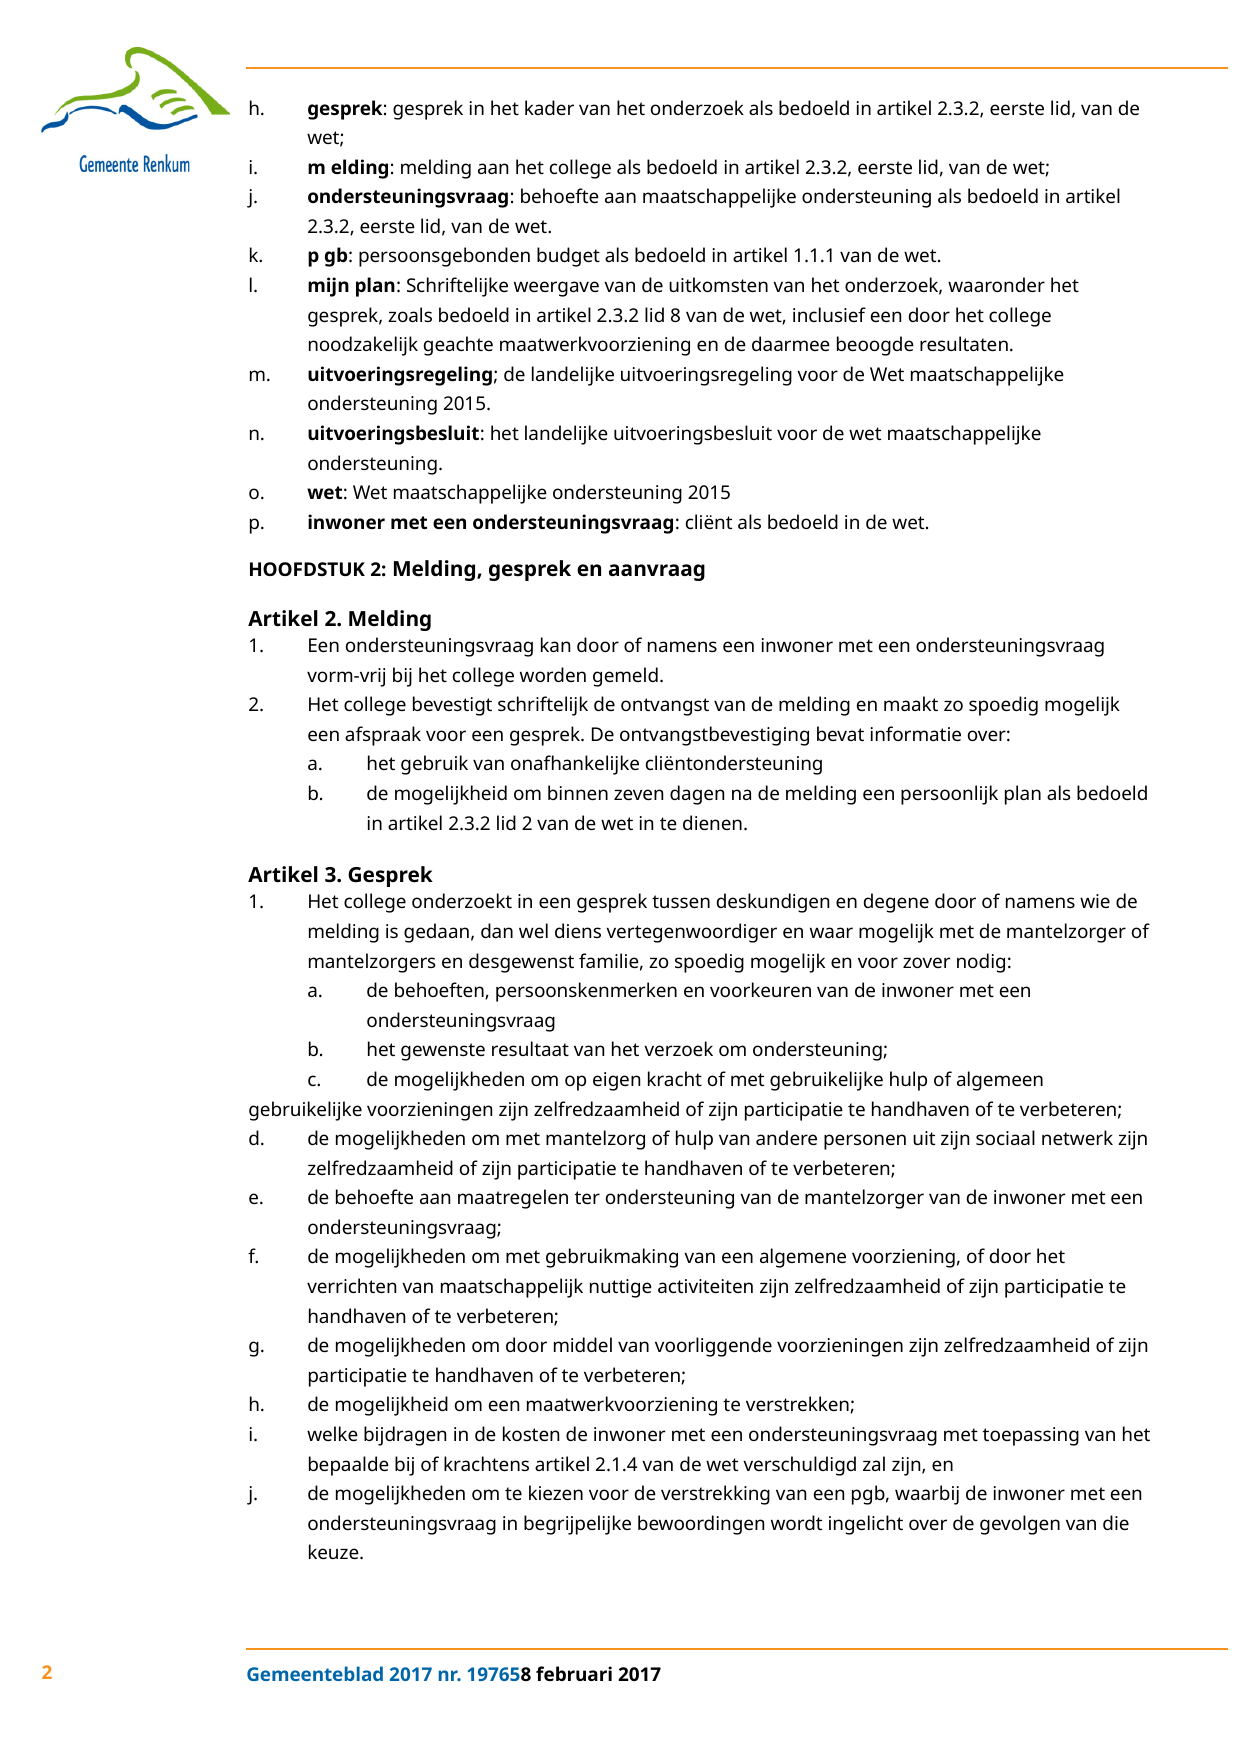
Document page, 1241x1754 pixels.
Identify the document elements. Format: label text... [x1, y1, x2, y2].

list mijn plan: Schriftelijke weergave van de uitkomsten van het onderzoek, waaronder het gesprek, zoals bedoeld in artikel 2.3.2 lid 8 van de wet, inclusief een door het college noodzakelijk geachte maatwerkvoorziening en de daarmee beoogde resultaten. [248, 272, 1152, 357]
list de behoeften, persoonskenmerken en voorkeuren van de inwoner met een ondersteuningsvraag [307, 977, 1152, 1033]
list uitvoeringsbesluit: het landelijke uitvoeringsbesluit voor de wet maatschappelijke ondersteuning. [248, 420, 1152, 476]
list de mogelijkheden om te kiezen voor de verstrekking van een pgb, waarbij de inwoner met een ondersteuningsvraag in begrijpelijke bewoordingen wordt ingelicht over de gevolgen van die keuze. [248, 1480, 1152, 1565]
list het gebruik van onafhankelijke cliëntondersteuning [307, 751, 1152, 776]
list welke bijdragen in de kosten de inwoner met een ondersteuningsvraag met toepassing van het bepaalde bij of krachtens artikel 2.1.4 van de wet verschuldigd zal zijn, en [248, 1421, 1152, 1476]
list wet: Wet maatschappelijke ondersteuning 2015 [248, 479, 1152, 505]
text HOOFDSTUK 2: Melding, gesprek en aanvraag [248, 554, 1152, 583]
text Artikel 3. Gesprek [248, 860, 1152, 889]
text Artikel 2. Melding [248, 604, 1152, 632]
list de mogelijkheid om binnen zeven dagen na de melding een persoonlijk plan als bedoeld in artikel 2.3.2 lid 2 van de wet in te dienen. [307, 780, 1152, 836]
list de mogelijkheden om door middel van voorliggende voorzieningen zijn zelfredzaamheid of zijn participatie te handhaven of te verbeteren; [248, 1332, 1152, 1388]
list uitvoeringsregeling; de landelijke uitvoeringsregeling voor de Wet maatschappelijke ondersteuning 2015. [248, 361, 1152, 416]
list Een ondersteuningsvraag kan door of namens een inwoner met een ondersteuningsvraag vorm-vrij bij het college worden gemeld. [248, 632, 1152, 688]
list het gewenste resultaat van het verzoek om ondersteuning; [307, 1037, 1152, 1062]
list Het college onderzoekt in een gesprek tussen deskundigen en degene door of namens wie de melding is gedaan, dan wel diens vertegenwoordiger en waar mogelijk met de mantelzorger of mantelzorgers en desgewenst familie, zo spoedig mogelijk en voor zover nodig: [248, 889, 1152, 973]
list m elding: melding aan het college als bedoeld in artikel 2.3.2, eerste lid, van de wet; [248, 154, 1152, 180]
list de behoefte aan maatregelen ter ondersteuning van de mantelzorger van de inwoner met een ondersteuningsvraag; [248, 1184, 1152, 1240]
list ondersteuningsvraag: behoefte aan maatschappelijke ondersteuning als bedoeld in artikel 2.3.2, eerste lid, van de wet. [248, 183, 1152, 239]
text gebruikelijke voorzieningen zijn zelfredzaamheid of zijn participatie te handhaven of te verbeteren; [248, 1096, 1152, 1121]
list de mogelijkheden om op eigen kracht of met gebruikelijke hulp of algemeen [307, 1066, 1152, 1092]
list Het college bevestigt schriftelijk de ontvangst van de melding en maakt zo spoedig mogelijk een afspraak voor een gesprek. De ontvangstbevestiging bevat informatie over: [248, 691, 1152, 747]
list p gb: persoonsgebonden budget als bedoeld in artikel 1.1.1 van de wet. [248, 243, 1152, 268]
list de mogelijkheid om een maatwerkvoorziening te verstrekken; [248, 1392, 1152, 1417]
list inwoner met een ondersteuningsvraag: cliënt als bedoeld in de wet. [248, 509, 1152, 535]
list de mogelijkheden om met gebruikmaking van een algemene voorziening, of door het verrichten van maatschappelijk nuttige activiteiten zijn zelfredzaamheid of zijn participatie te handhaven of te verbeteren; [248, 1244, 1152, 1328]
picture [41, 47, 231, 172]
list gesprek: gesprek in het kader van het onderzoek als bedoeld in artikel 2.3.2, eerste lid, van de wet; [248, 95, 1152, 150]
list de mogelijkheden om met mantelzorg of hulp van andere personen uit zijn sociaal netwerk zijn zelfredzaamheid of zijn participatie te handhaven of te verbeteren; [248, 1125, 1152, 1181]
